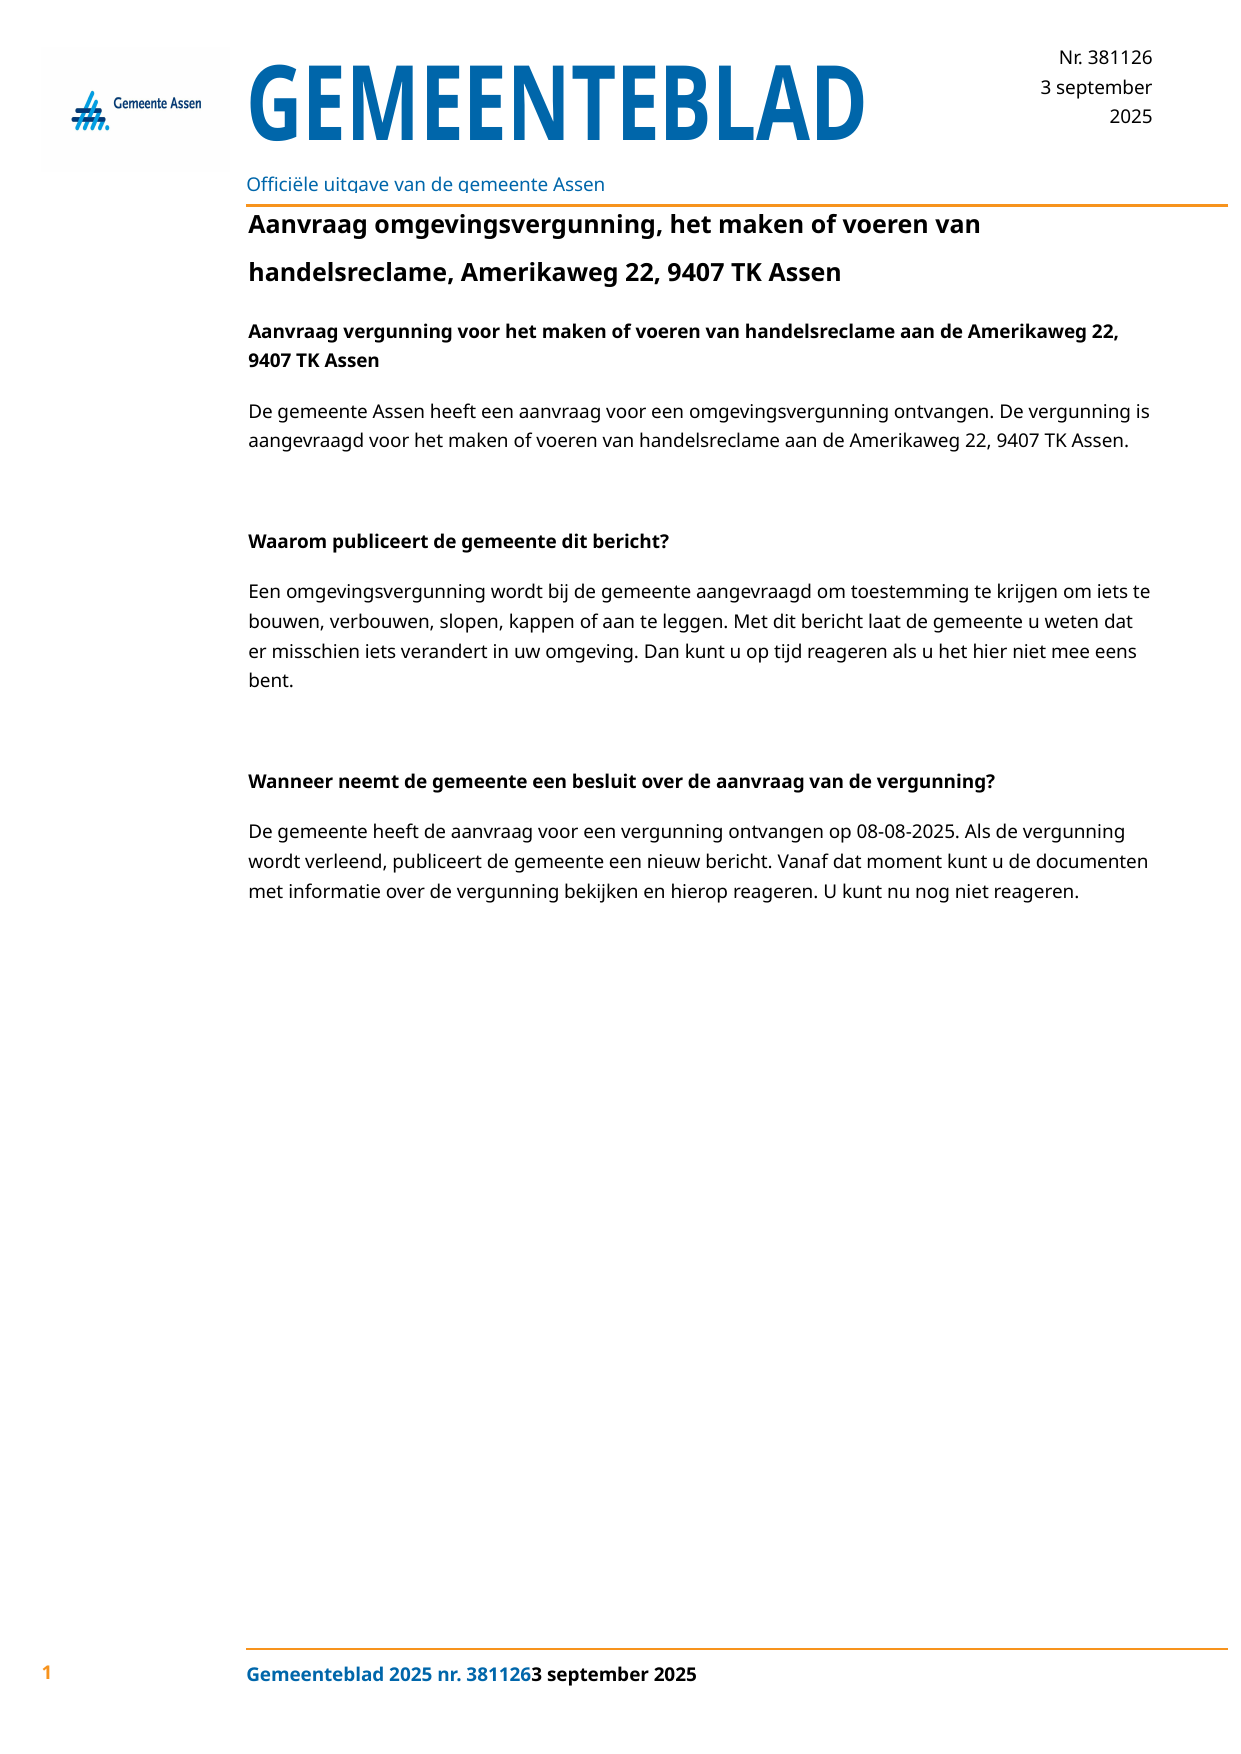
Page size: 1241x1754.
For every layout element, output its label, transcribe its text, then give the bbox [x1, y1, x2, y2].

picture [41, 47, 231, 172]
text Aanvraag vergunning voor het maken of voeren van handelsreclame aan de Amerikaweg 22, 9407 TK Assen [248, 318, 1152, 373]
text De gemeente Assen heeft een aanvraag voor een omgevingsvergunning ontvangen. De vergunning is aangevraagd voor het maken of voeren van handelsreclame aan de Amerikaweg 22, 9407 TK Assen. [248, 398, 1152, 453]
text De gemeente heeft de aanvraag voor een vergunning ontvangen op 08-08-2025. Als de vergunning wordt verleend, publiceert de gemeente een nieuw bericht. Vanaf dat moment kunt u de documenten met informatie over de vergunning bekijken en hierop reageren. U kunt nu nog niet reageren. [248, 819, 1152, 904]
text Een omgevingsvergunning wordt bij de gemeente aangevraagd om toestemming te krijgen om iets te bouwen, verbouwen, slopen, kappen of aan te leggen. Met dit bericht laat de gemeente u weten dat er misschien iets verandert in uw omgeving. Dan kunt u op tijd reageren als u het hier niet mee eens bent. [248, 579, 1152, 693]
text Aanvraag omgevingsvergunning, het maken of voeren van handelsreclame, Amerikaweg 22, 9407 TK Assen [248, 207, 1152, 288]
text Wanneer neemt de gemeente een besluit over de aanvraag van de vergunning? [248, 768, 1152, 794]
text Waarom publiceert de gemeente dit bericht? [248, 528, 1152, 554]
